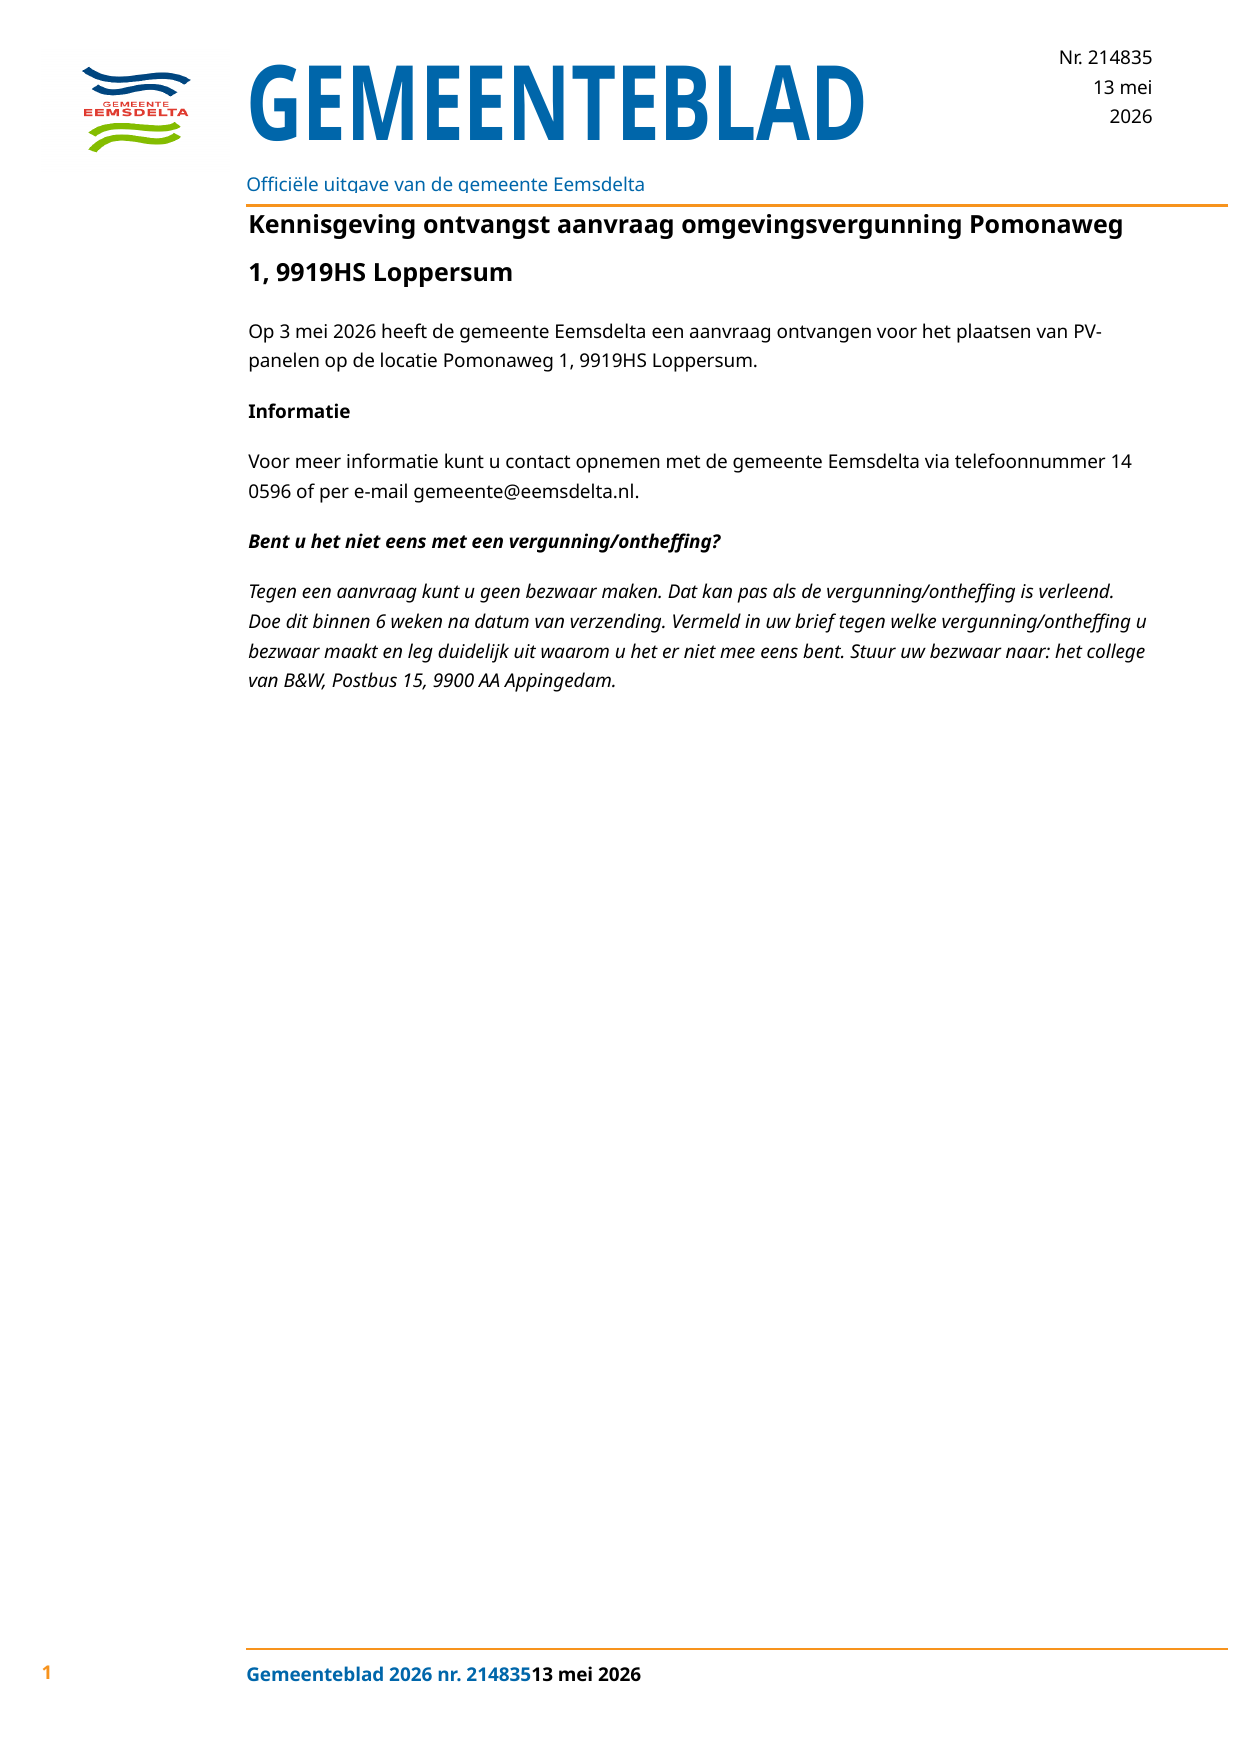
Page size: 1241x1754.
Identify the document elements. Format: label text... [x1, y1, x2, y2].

picture [41, 47, 231, 172]
text Voor meer informatie kunt u contact opnemen met de gemeente Eemsdelta via telefoonnummer 14 0596 of per e-mail gemeente@eemsdelta.nl. [248, 448, 1152, 504]
text Kennisgeving ontvangst aanvraag omgevingsvergunning Pomonaweg 1, 9919HS Loppersum [248, 207, 1152, 288]
text Bent u het niet eens met een vergunning/ontheffing? [248, 528, 1152, 554]
text Tegen een aanvraag kunt u geen bezwaar maken. Dat kan pas als de vergunning/ontheffing is verleend. Doe dit binnen 6 weken na datum van verzending. Vermeld in uw brief tegen welke vergunning/ontheffing u bezwaar maakt en leg duidelijk uit waarom u het er niet mee eens bent. Stuur uw bezwaar naar: het college van B&W, Postbus 15, 9900 AA Appingedam. [248, 579, 1152, 693]
text Informatie [248, 398, 1152, 424]
text Op 3 mei 2026 heeft de gemeente Eemsdelta een aanvraag ontvangen voor het plaatsen van PV-panelen op de locatie Pomonaweg 1, 9919HS Loppersum. [248, 318, 1152, 373]
